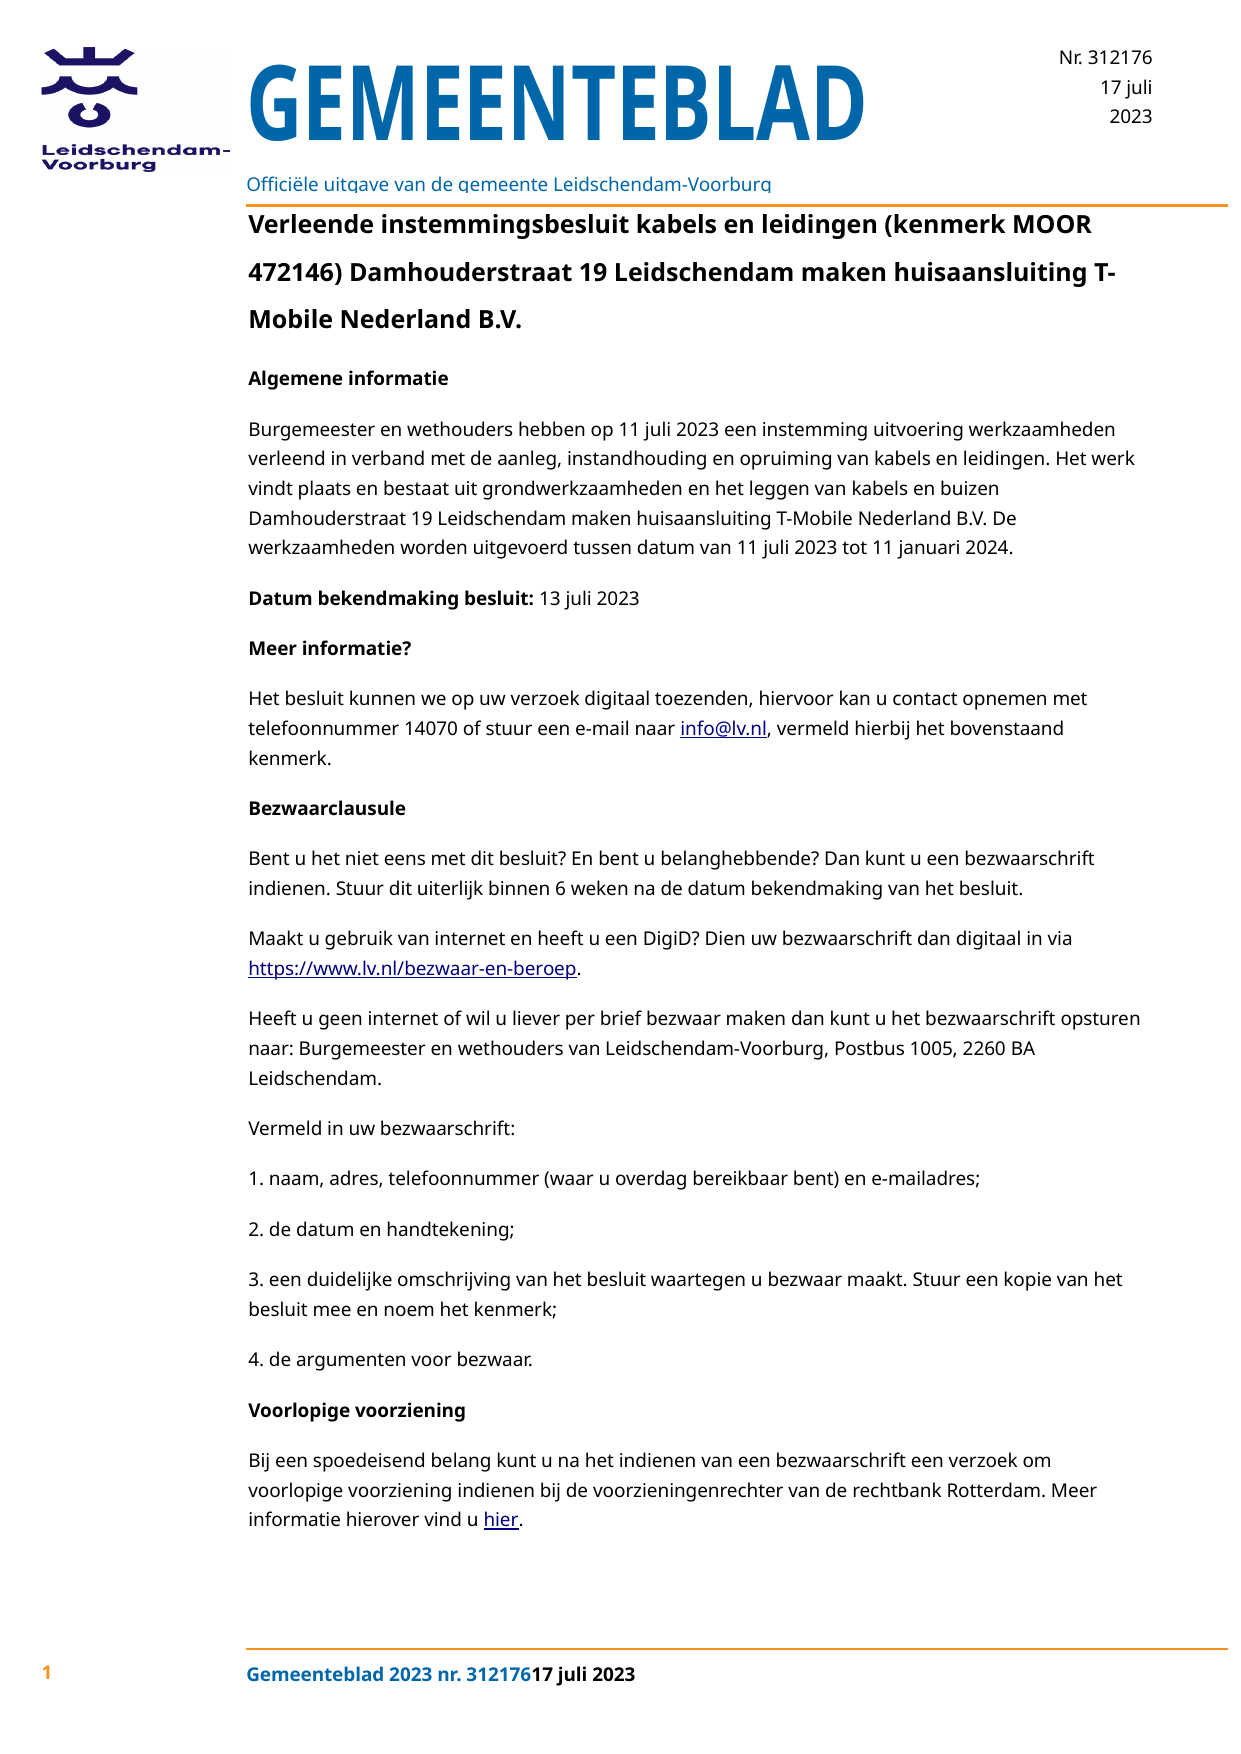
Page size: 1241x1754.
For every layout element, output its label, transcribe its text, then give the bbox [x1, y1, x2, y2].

text Burgemeester en wethouders hebben op 11 juli 2023 een instemming uitvoering werkzaamheden verleend in verband met de aanleg, instandhouding en opruiming van kabels en leidingen. Het werk vindt plaats en bestaat uit grondwerkzaamheden en het leggen van kabels en buizen Damhouderstraat 19 Leidschendam maken huisaansluiting T-Mobile Nederland B.V. De werkzaamheden worden uitgevoerd tussen datum van 11 juli 2023 tot 11 januari 2024. [248, 416, 1152, 560]
text Bij een spoedeisend belang kunt u na het indienen van een bezwaarschrift een verzoek om voorlopige voorziening indienen bij de voorzieningenrechter van de rechtbank Rotterdam. Meer informatie hierover vind u hier. [248, 1447, 1152, 1532]
text Maakt u gebruik van internet en heeft u een DigiD? Dien uw bezwaarschrift dan digitaal in via https://www.lv.nl/bezwaar-en-beroep. [248, 926, 1152, 981]
text 2. de datum en handtekening; [248, 1216, 1152, 1242]
text Algemene informatie [248, 366, 1152, 391]
text Het besluit kunnen we op uw verzoek digitaal toezenden, hiervoor kan u contact opnemen met telefoonnummer 14070 of stuur een e-mail naar info@lv.nl, vermeld hierbij het bovenstaand kenmerk. [248, 686, 1152, 770]
text Bent u het niet eens met dit besluit? En bent u belanghebbende? Dan kunt u een bezwaarschrift indienen. Stuur dit uiterlijk binnen 6 weken na de datum bekendmaking van het besluit. [248, 846, 1152, 901]
text 3. een duidelijke omschrijving van het besluit waartegen u bezwaar maakt. Stuur een kopie van het besluit mee en noem het kenmerk; [248, 1266, 1152, 1322]
text Datum bekendmaking besluit: 13 juli 2023 [248, 585, 1152, 610]
text Vermeld in uw bezwaarschrift: [248, 1115, 1152, 1141]
text 4. de argumenten voor bezwaar. [248, 1346, 1152, 1372]
text Heeft u geen internet of wil u liever per brief bezwaar maken dan kunt u het bezwaarschrift opsturen naar: Burgemeester en wethouders van Leidschendam-Voorburg, Postbus 1005, 2260 BA Leidschendam. [248, 1006, 1152, 1090]
picture [41, 47, 231, 172]
text Voorlopige voorziening [248, 1397, 1152, 1422]
text Meer informatie? [248, 635, 1152, 661]
text 1. naam, adres, telefoonnummer (waar u overdag bereikbaar bent) en e-mailadres; [248, 1166, 1152, 1191]
text Bezwaarclausule [248, 795, 1152, 821]
text Verleende instemmingsbesluit kabels en leidingen (kenmerk MOOR 472146) Damhouderstraat 19 Leidschendam maken huisaansluiting T-Mobile Nederland B.V. [248, 207, 1152, 336]
